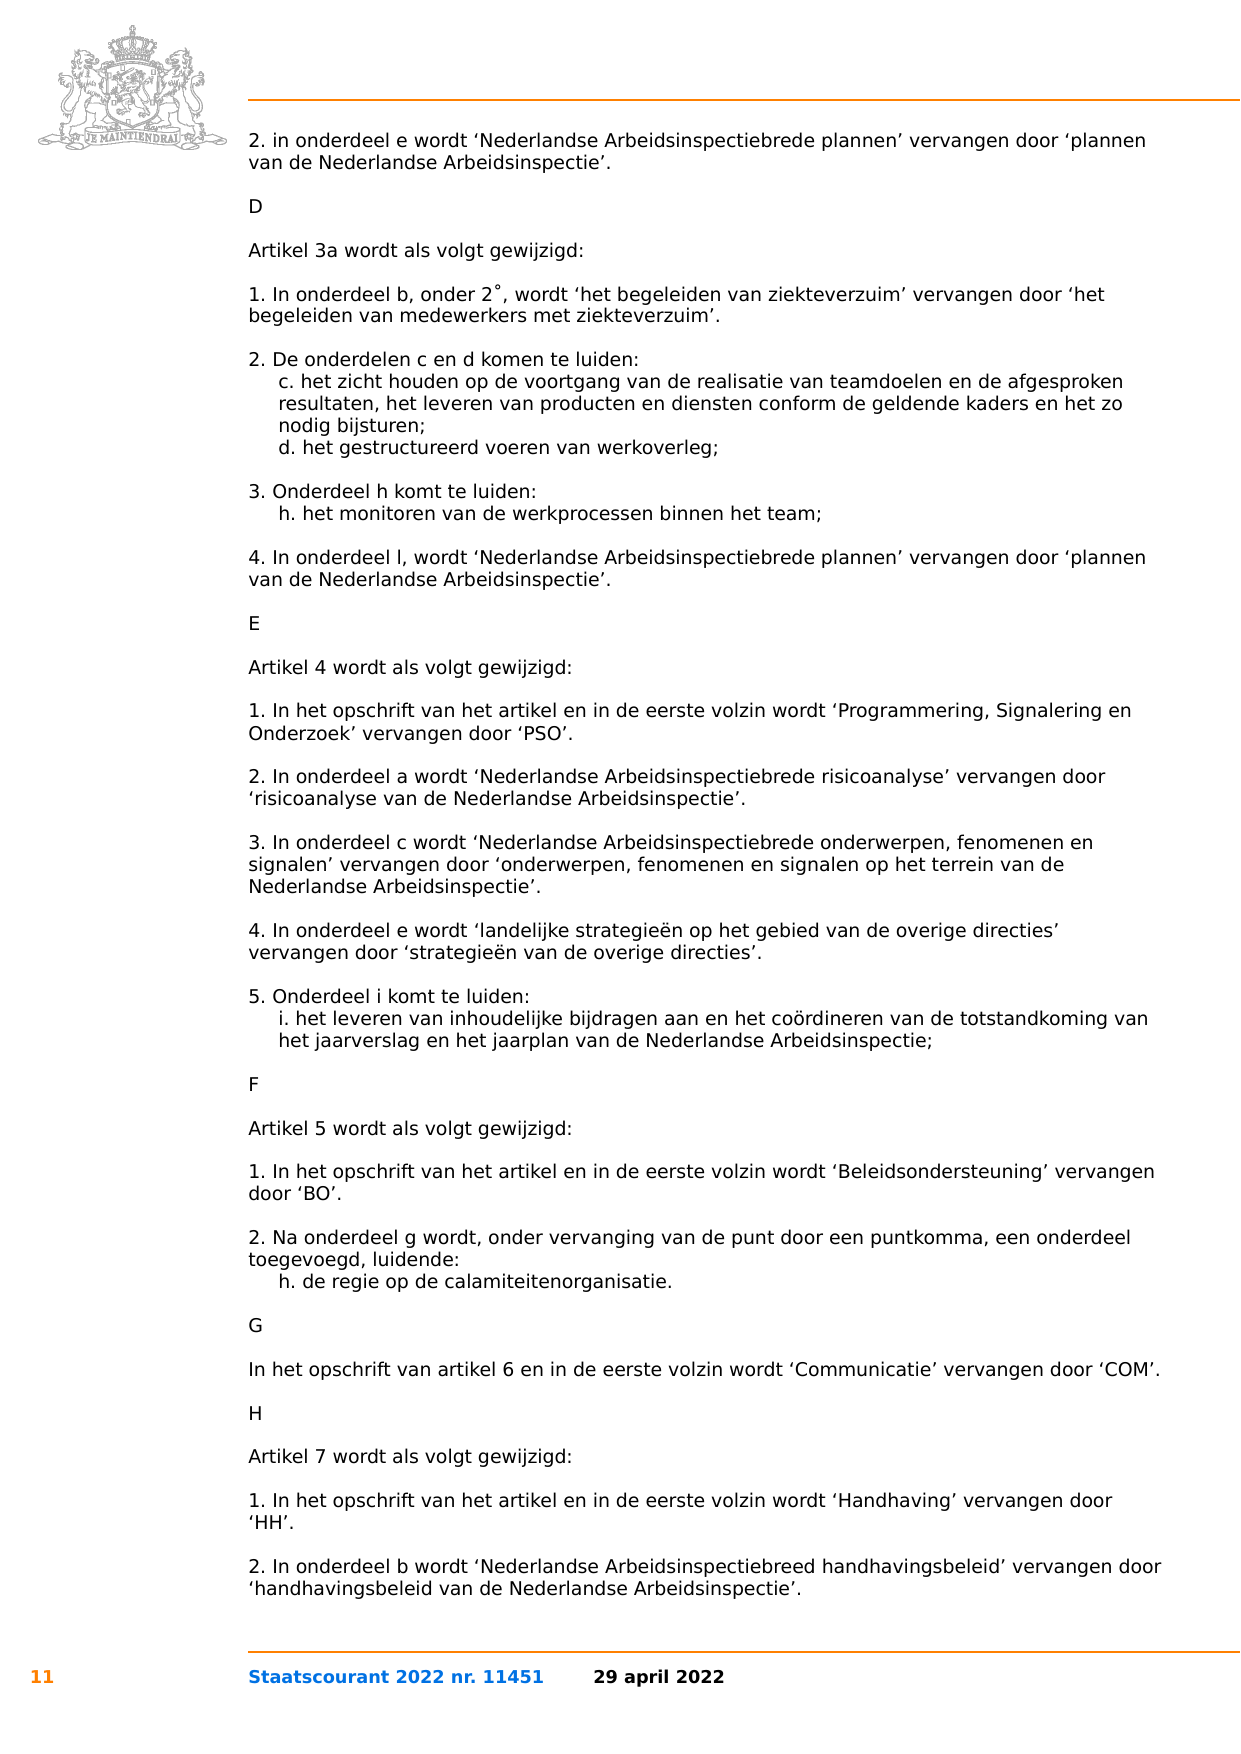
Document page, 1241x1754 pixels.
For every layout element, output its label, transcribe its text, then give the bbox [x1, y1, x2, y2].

text 2. In onderdeel a wordt ‘Nederlandse Arbeidsinspectiebrede risicoanalyse’ vervangen door ‘risicoanalyse van de Nederlandse Arbeidsinspectie’. [248, 766, 1163, 810]
text Artikel 5 wordt als volgt gewijzigd: [248, 1117, 1163, 1139]
picture [38, 25, 227, 150]
text 1. In het opschrift van het artikel en in de eerste volzin wordt ‘Handhaving’ vervangen door ‘HH’. [248, 1490, 1163, 1534]
text G [248, 1315, 1163, 1337]
text 3. In onderdeel c wordt ‘Nederlandse Arbeidsinspectiebrede onderwerpen, fenomenen en signalen’ vervangen door ‘onderwerpen, fenomenen en signalen op het terrein van de Nederlandse Arbeidsinspectie’. [248, 832, 1163, 898]
text 2. In onderdeel b wordt ‘Nederlandse Arbeidsinspectiebreed handhavingsbeleid’ vervangen door ‘handhavingsbeleid van de Nederlandse Arbeidsinspectie’. [248, 1556, 1163, 1600]
text 1. In het opschrift van het artikel en in de eerste volzin wordt ‘Beleidsondersteuning’ vervangen door ‘BO’. [248, 1161, 1163, 1205]
text 1. In onderdeel b, onder 2˚, wordt ‘het begeleiden van ziekteverzuim’ vervangen door ‘het begeleiden van medewerkers met ziekteverzuim’. [248, 283, 1163, 327]
text c. het zicht houden op de voortgang van de realisatie van teamdoelen en de afgesproken resultaten, het leveren van producten en diensten conform de geldende kaders en het zo nodig bijsturen; [278, 371, 1163, 437]
text 4. In onderdeel l, wordt ‘Nederlandse Arbeidsinspectiebrede plannen’ vervangen door ‘plannen van de Nederlandse Arbeidsinspectie’. [248, 547, 1163, 591]
text h. het monitoren van de werkprocessen binnen het team; [278, 503, 1163, 525]
text 2. De onderdelen c en d komen te luiden: [248, 349, 1163, 371]
text i. het leveren van inhoudelijke bijdragen aan en het coördineren van de totstandkoming van het jaarverslag en het jaarplan van de Nederlandse Arbeidsinspectie; [278, 1008, 1163, 1052]
text E [248, 613, 1163, 635]
text Artikel 4 wordt als volgt gewijzigd: [248, 657, 1163, 678]
text Artikel 3a wordt als volgt gewijzigd: [248, 239, 1163, 262]
text 2. Na onderdeel g wordt, onder vervanging van de punt door een puntkomma, een onderdeel toegevoegd, luidende: [248, 1227, 1163, 1271]
text H [248, 1403, 1163, 1424]
text d. het gestructureerd voeren van werkoverleg; [278, 437, 1163, 459]
text In het opschrift van artikel 6 en in de eerste volzin wordt ‘Communicatie’ vervangen door ‘COM’. [248, 1359, 1163, 1381]
text 5. Onderdeel i komt te luiden: [248, 986, 1163, 1008]
text D [248, 196, 1163, 218]
text 4. In onderdeel e wordt ‘landelijke strategieën op het gebied van de overige directies’ vervangen door ‘strategieën van de overige directies’. [248, 920, 1163, 964]
text 3. Onderdeel h komt te luiden: [248, 481, 1163, 503]
text 2. in onderdeel e wordt ‘Nederlandse Arbeidsinspectiebrede plannen’ vervangen door ‘plannen van de Nederlandse Arbeidsinspectie’. [248, 130, 1163, 174]
text Artikel 7 wordt als volgt gewijzigd: [248, 1446, 1163, 1468]
text 1. In het opschrift van het artikel en in de eerste volzin wordt ‘Programmering, Signalering en Onderzoek’ vervangen door ‘PSO’. [248, 700, 1163, 744]
text h. de regie op de calamiteitenorganisatie. [278, 1271, 1163, 1293]
text F [248, 1073, 1163, 1096]
